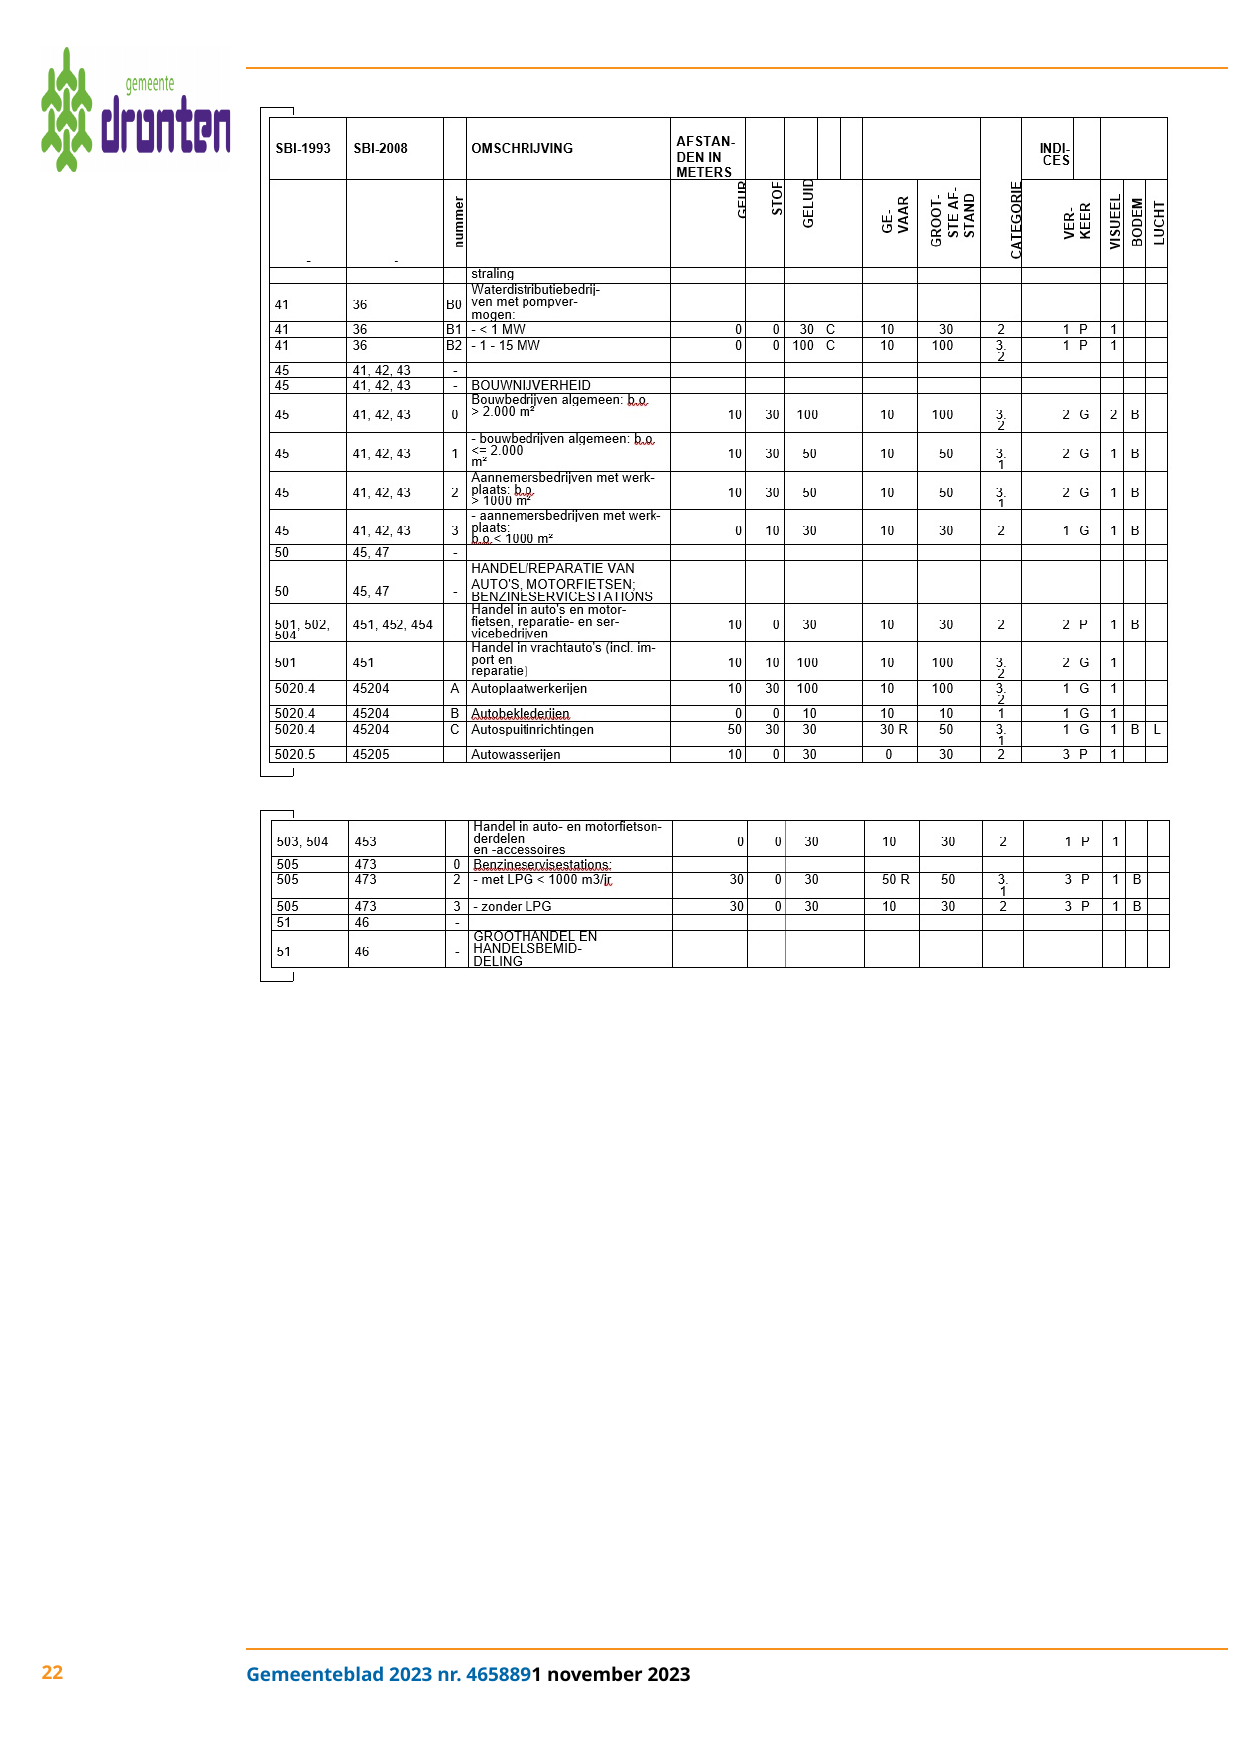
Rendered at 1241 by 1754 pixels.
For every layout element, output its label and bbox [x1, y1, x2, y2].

picture [268, 818, 1173, 972]
picture [268, 115, 1173, 768]
picture [41, 47, 231, 172]
